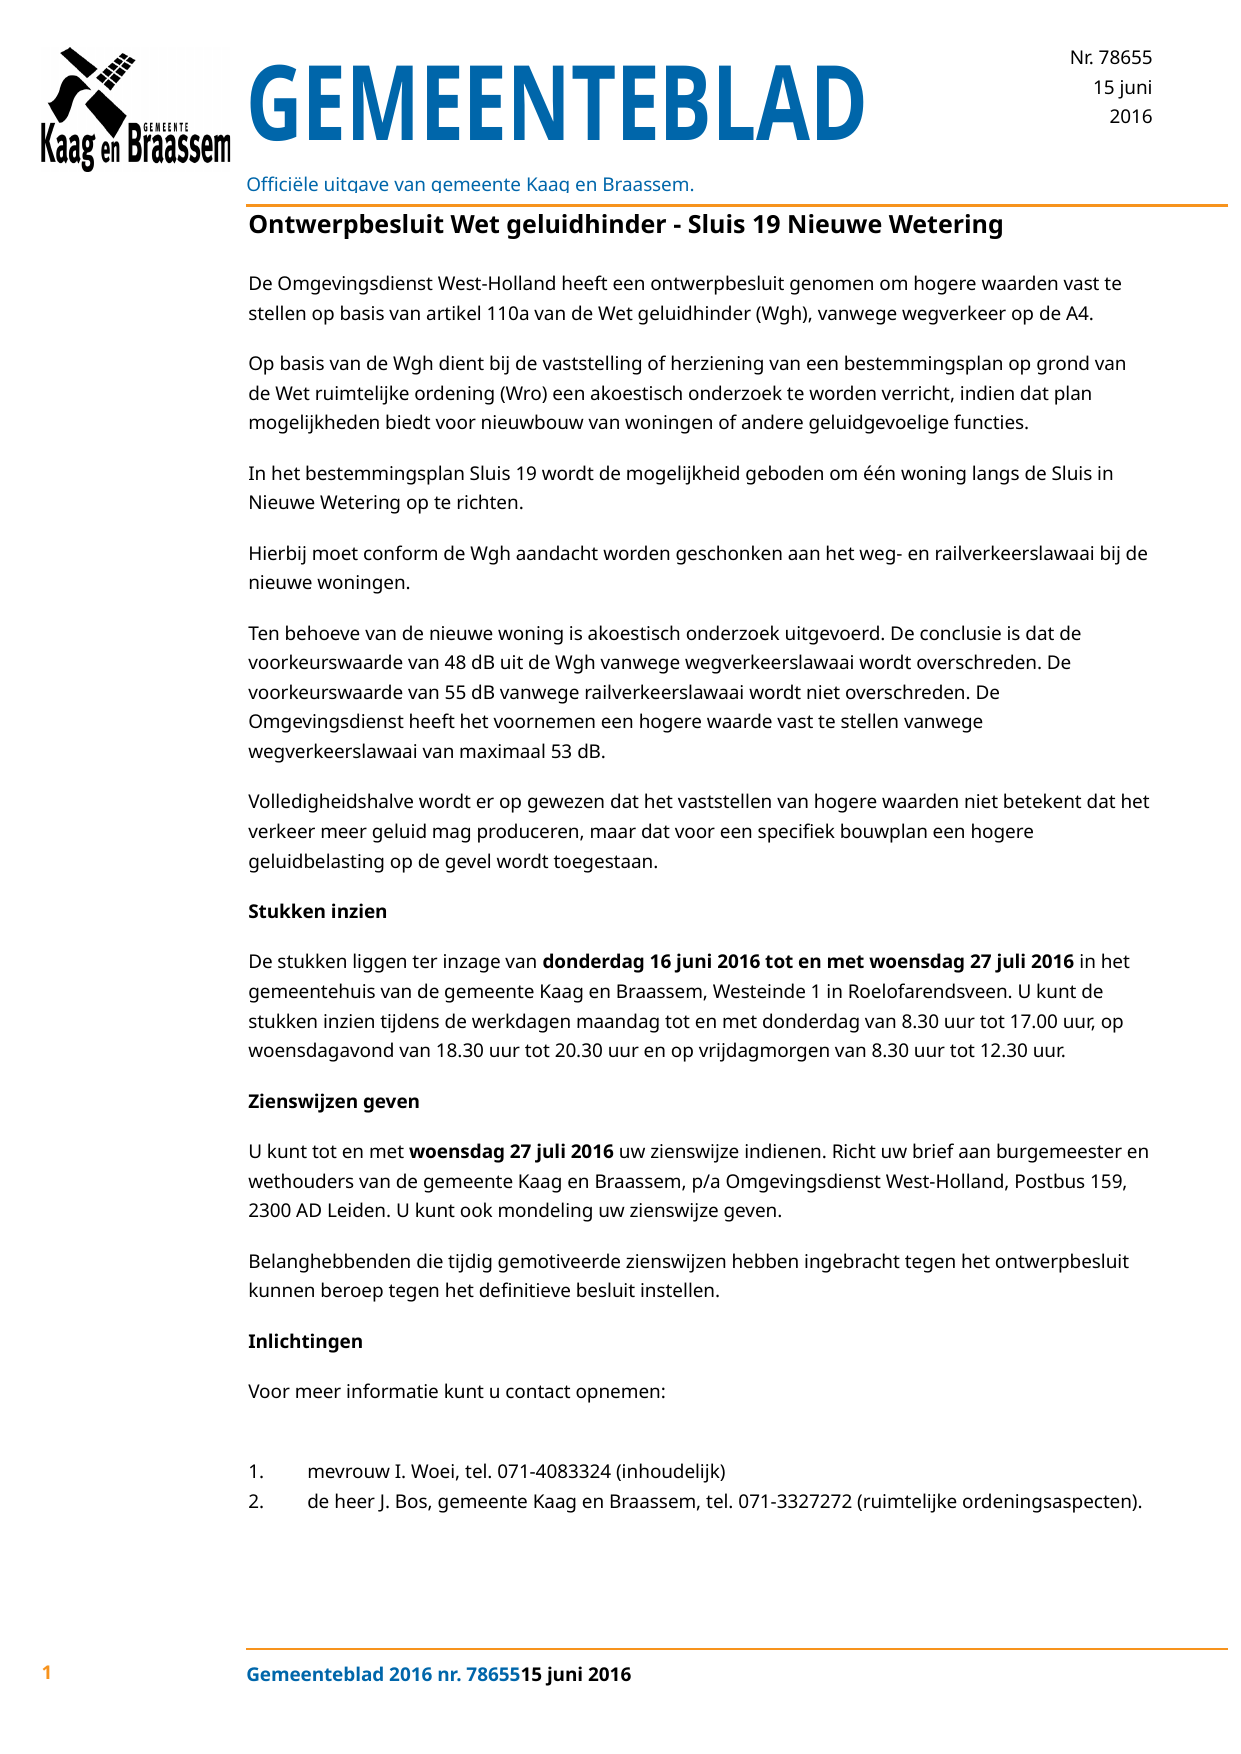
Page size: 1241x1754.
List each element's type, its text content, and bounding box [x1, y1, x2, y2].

text Stukken inzien [248, 898, 1152, 924]
text Ten behoeve van de nieuwe woning is akoestisch onderzoek uitgevoerd. De conclusie is dat de voorkeurswaarde van 48 dB uit de Wgh vanwege wegverkeerslawaai wordt overschreden. De voorkeurswaarde van 55 dB vanwege railverkeerslawaai wordt niet overschreden. De Omgevingsdienst heeft het voornemen een hogere waarde vast te stellen vanwege wegverkeerslawaai van maximaal 53 dB. [248, 620, 1152, 764]
text Ontwerpbesluit Wet geluidhinder - Sluis 19 Nieuwe Wetering [248, 207, 1152, 241]
text De Omgevingsdienst West-Holland heeft een ontwerpbesluit genomen om hogere waarden vast te stellen op basis van artikel 110a van de Wet geluidhinder (Wgh), vanwege wegverkeer op de A4. [248, 270, 1152, 326]
text Zienswijzen geven [248, 1088, 1152, 1113]
text Volledigheidshalve wordt er op gewezen dat het vaststellen van hogere waarden niet betekent dat het verkeer meer geluid mag produceren, maar dat voor een specifiek bouwplan een hogere geluidbelasting op de gevel wordt toegestaan. [248, 789, 1152, 873]
text Belanghebbenden die tijdig gemotiveerde zienswijzen hebben ingebracht tegen het ontwerpbesluit kunnen beroep tegen het definitieve besluit instellen. [248, 1248, 1152, 1303]
list mevrouw I. Woei, tel. 071-4083324 (inhoudelijk) [248, 1458, 1152, 1484]
text Hierbij moet conform de Wgh aandacht worden geschonken aan het weg- en railverkeerslawaai bij de nieuwe woningen. [248, 540, 1152, 595]
text In het bestemmingsplan Sluis 19 wordt de mogelijkheid geboden om één woning langs de Sluis in Nieuwe Wetering op te richten. [248, 460, 1152, 515]
text Inlichtingen [248, 1328, 1152, 1353]
text De stukken liggen ter inzage van donderdag 16 juni 2016 tot en met woensdag 27 juli 2016 in het gemeentehuis van de gemeente Kaag en Braassem, Westeinde 1 in Roelofarendsveen. U kunt de stukken inzien tijdens de werkdagen maandag tot en met donderdag van 8.30 uur tot 17.00 uur, op woensdagavond van 18.30 uur tot 20.30 uur en op vrijdagmorgen van 8.30 uur tot 12.30 uur. [248, 949, 1152, 1063]
list de heer J. Bos, gemeente Kaag en Braassem, tel. 071-3327272 (ruimtelijke ordeningsaspecten). [248, 1488, 1152, 1513]
text U kunt tot en met woensdag 27 juli 2016 uw zienswijze indienen. Richt uw brief aan burgemeester en wethouders van de gemeente Kaag en Braassem, p/a Omgevingsdienst West-Holland, Postbus 159, 2300 AD Leiden. U kunt ook mondeling uw zienswijze geven. [248, 1138, 1152, 1223]
text Op basis van de Wgh dient bij de vaststelling of herziening van een bestemmingsplan op grond van de Wet ruimtelijke ordening (Wro) een akoestisch onderzoek te worden verricht, indien dat plan mogelijkheden biedt voor nieuwbouw van woningen of andere geluidgevoelige functies. [248, 350, 1152, 435]
text Voor meer informatie kunt u contact opnemen: [248, 1378, 1152, 1404]
picture [41, 47, 231, 172]
